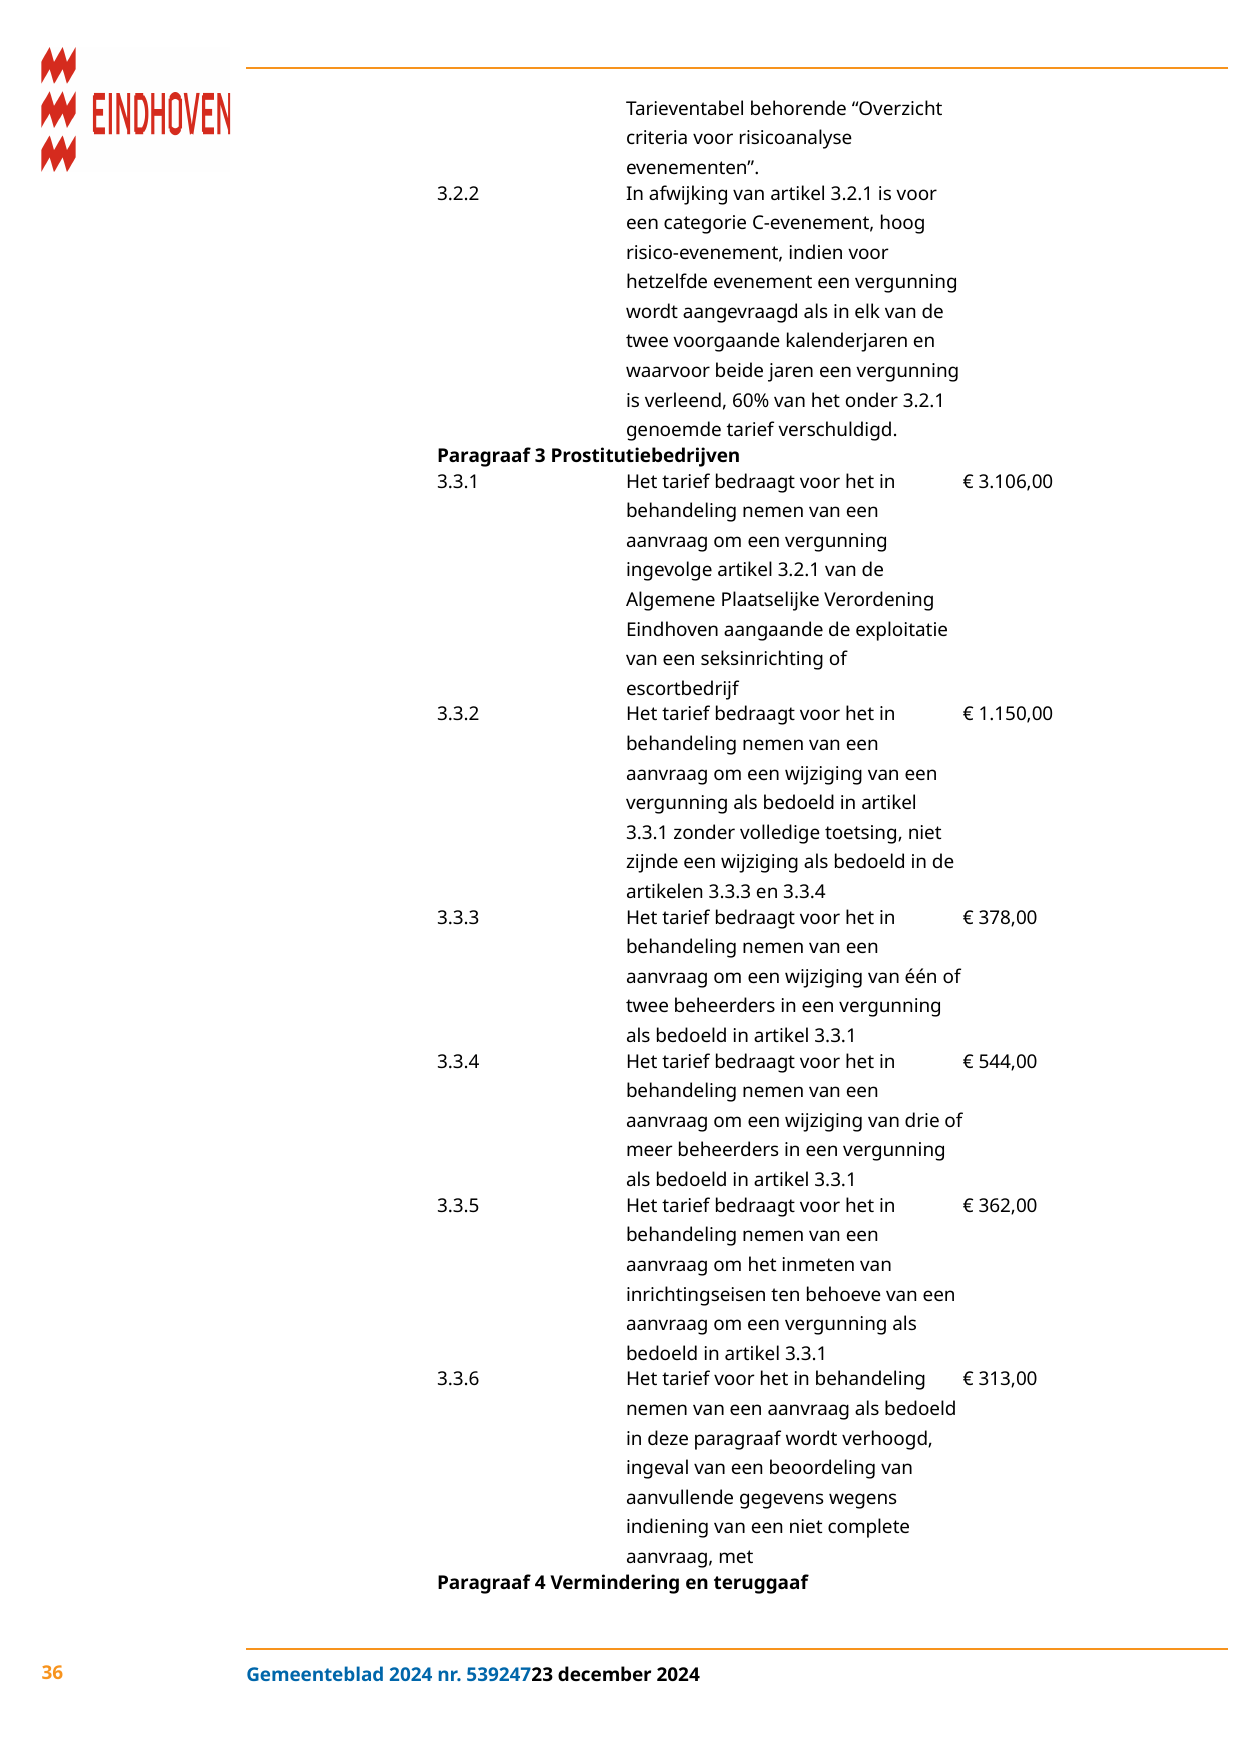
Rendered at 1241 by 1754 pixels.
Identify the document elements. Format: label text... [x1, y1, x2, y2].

table_cell Het tarief bedraagt voor het in behandeling nemen van een aanvraag om het inmeten van inrichtingseisen ten behoeve van een aanvraag om een vergunning als bedoeld in artikel 3.3.1 [626, 1192, 963, 1366]
table_cell 3.3.5 [437, 1192, 626, 1366]
table_cell [437, 95, 626, 180]
table_cell € 3.106,00 [963, 468, 1152, 701]
table_cell € 362,00 [963, 1192, 1152, 1366]
table_cell In afwijking van artikel 3.2.1 is voor een categorie C-evenement, hoog risico-evenement, indien voor hetzelfde evenement een vergunning wordt aangevraagd als in elk van de twee voorgaande kalenderjaren en waarvoor beide jaren een vergunning is verleend, 60% van het onder 3.2.1 genoemde tarief verschuldigd. [626, 180, 963, 442]
table_cell 3.2.2 [437, 180, 626, 442]
picture [41, 47, 231, 172]
table_cell [248, 701, 437, 904]
table_cell [963, 180, 1152, 442]
table_cell € 313,00 [963, 1366, 1152, 1569]
table_cell [963, 95, 1152, 180]
table_cell [248, 180, 437, 442]
table_cell € 544,00 [963, 1048, 1152, 1192]
table_cell 3.3.1 [437, 468, 626, 701]
table_cell [248, 1366, 437, 1569]
table_cell [963, 442, 1152, 468]
table_cell € 1.150,00 [963, 701, 1152, 904]
table_cell Het tarief bedraagt voor het in behandeling nemen van een aanvraag om een vergunning ingevolge artikel 3.2.1 van de Algemene Plaatselijke Verordening Eindhoven aangaande de exploitatie van een seksinrichting of escortbedrijf [626, 468, 963, 701]
table_cell Tarieventabel behorende “Overzicht criteria voor risicoanalyse evenementen”. [626, 95, 963, 180]
table_cell Het tarief bedraagt voor het in behandeling nemen van een aanvraag om een wijziging van één of twee beheerders in een vergunning als bedoeld in artikel 3.3.1 [626, 904, 963, 1048]
table_cell Het tarief bedraagt voor het in behandeling nemen van een aanvraag om een wijziging van een vergunning als bedoeld in artikel 3.3.1 zonder volledige toetsing, niet zijnde een wijziging als bedoeld in de artikelen 3.3.3 en 3.3.4 [626, 701, 963, 904]
table_cell [248, 442, 437, 468]
table_cell [248, 468, 437, 701]
table_cell [248, 1048, 437, 1192]
table_cell Het tarief bedraagt voor het in behandeling nemen van een aanvraag om een wijziging van drie of meer beheerders in een vergunning als bedoeld in artikel 3.3.1 [626, 1048, 963, 1192]
table_cell Het tarief voor het in behandeling nemen van een aanvraag als bedoeld in deze paragraaf wordt verhoogd, ingeval van een beoordeling van aanvullende gegevens wegens indiening van een niet complete aanvraag, met [626, 1366, 963, 1569]
table_cell [248, 904, 437, 1048]
table_cell 3.3.4 [437, 1048, 626, 1192]
table_cell Paragraaf 4 Vermindering en teruggaaf [437, 1569, 963, 1594]
table_cell Paragraaf 3 Prostitutiebedrijven [437, 442, 963, 468]
table_cell [248, 95, 437, 180]
table_cell 3.3.3 [437, 904, 626, 1048]
table_cell [248, 1192, 437, 1366]
table_cell 3.3.2 [437, 701, 626, 904]
table_cell [963, 1569, 1152, 1594]
table_cell 3.3.6 [437, 1366, 626, 1569]
table_cell [248, 1569, 437, 1594]
table_cell € 378,00 [963, 904, 1152, 1048]
